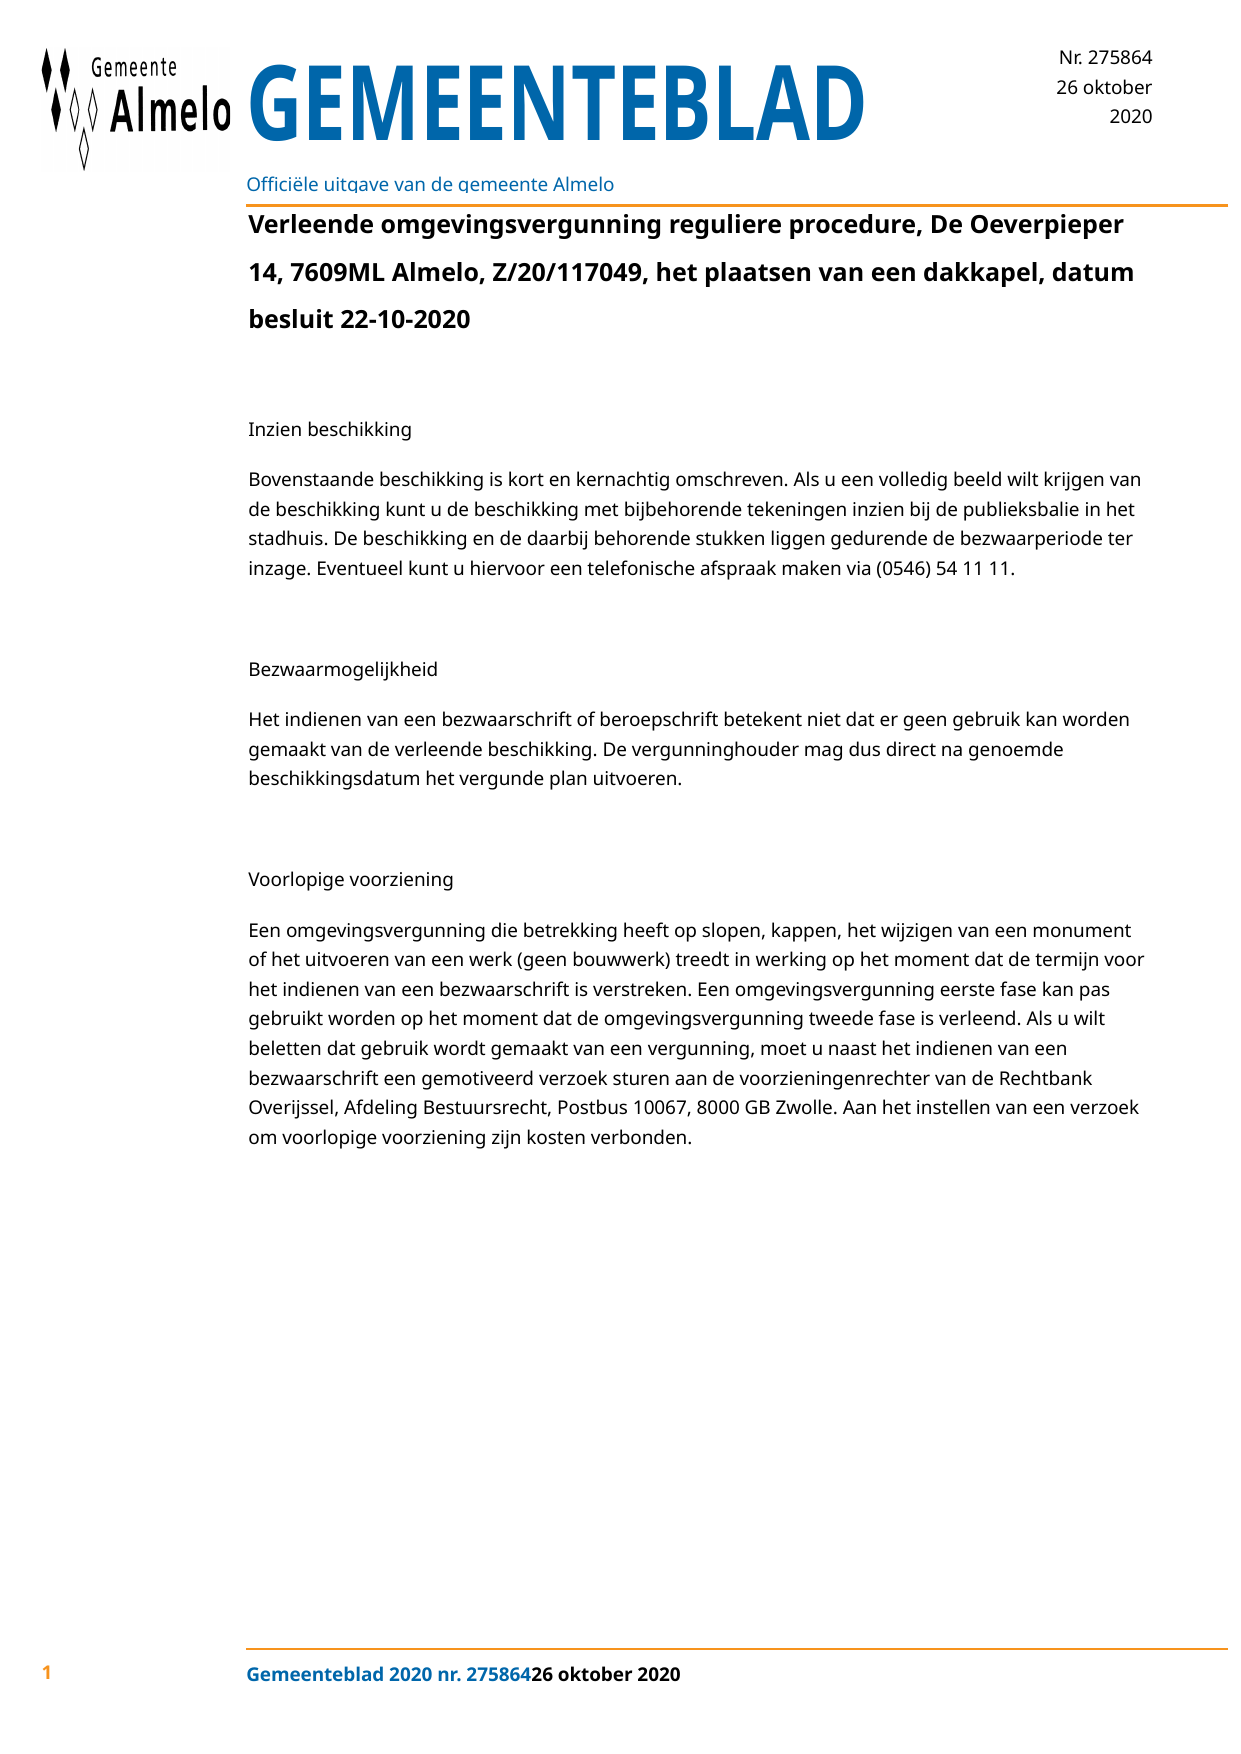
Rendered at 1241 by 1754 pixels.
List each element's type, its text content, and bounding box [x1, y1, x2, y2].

text Bovenstaande beschikking is kort en kernachtig omschreven. Als u een volledig beeld wilt krijgen van de beschikking kunt u de beschikking met bijbehorende tekeningen inzien bij de publieksbalie in het stadhuis. De beschikking en de daarbij behorende stukken liggen gedurende de bezwaarperiode ter inzage. Eventueel kunt u hiervoor een telefonische afspraak maken via (0546) 54 11 11. [248, 466, 1152, 581]
picture [41, 47, 231, 172]
text Verleende omgevingsvergunning reguliere procedure, De Oeverpieper 14, 7609ML Almelo, Z/20/117049, het plaatsen van een dakkapel, datum besluit 22-10-2020 [248, 207, 1152, 336]
text Voorlopige voorziening [248, 866, 1152, 892]
text Inzien beschikking [248, 416, 1152, 442]
text Het indienen van een bezwaarschrift of beroepschrift betekent niet dat er geen gebruik kan worden gemaakt van de verleende beschikking. De vergunninghouder mag dus direct na genoemde beschikkingsdatum het vergunde plan uitvoeren. [248, 706, 1152, 791]
text Een omgevingsvergunning die betrekking heeft op slopen, kappen, het wijzigen van een monument of het uitvoeren van een werk (geen bouwwerk) treedt in werking op het moment dat de termijn voor het indienen van een bezwaarschrift is verstreken. Een omgevingsvergunning eerste fase kan pas gebruikt worden op het moment dat de omgevingsvergunning tweede fase is verleend. Als u wilt beletten dat gebruik wordt gemaakt van een vergunning, moet u naast het indienen van een bezwaarschrift een gemotiveerd verzoek sturen aan de voorzieningenrechter van de Rechtbank Overijssel, Afdeling Bestuursrecht, Postbus 10067, 8000 GB Zwolle. Aan het instellen van een verzoek om voorlopige voorziening zijn kosten verbonden. [248, 917, 1152, 1149]
text Bezwaarmogelijkheid [248, 656, 1152, 682]
